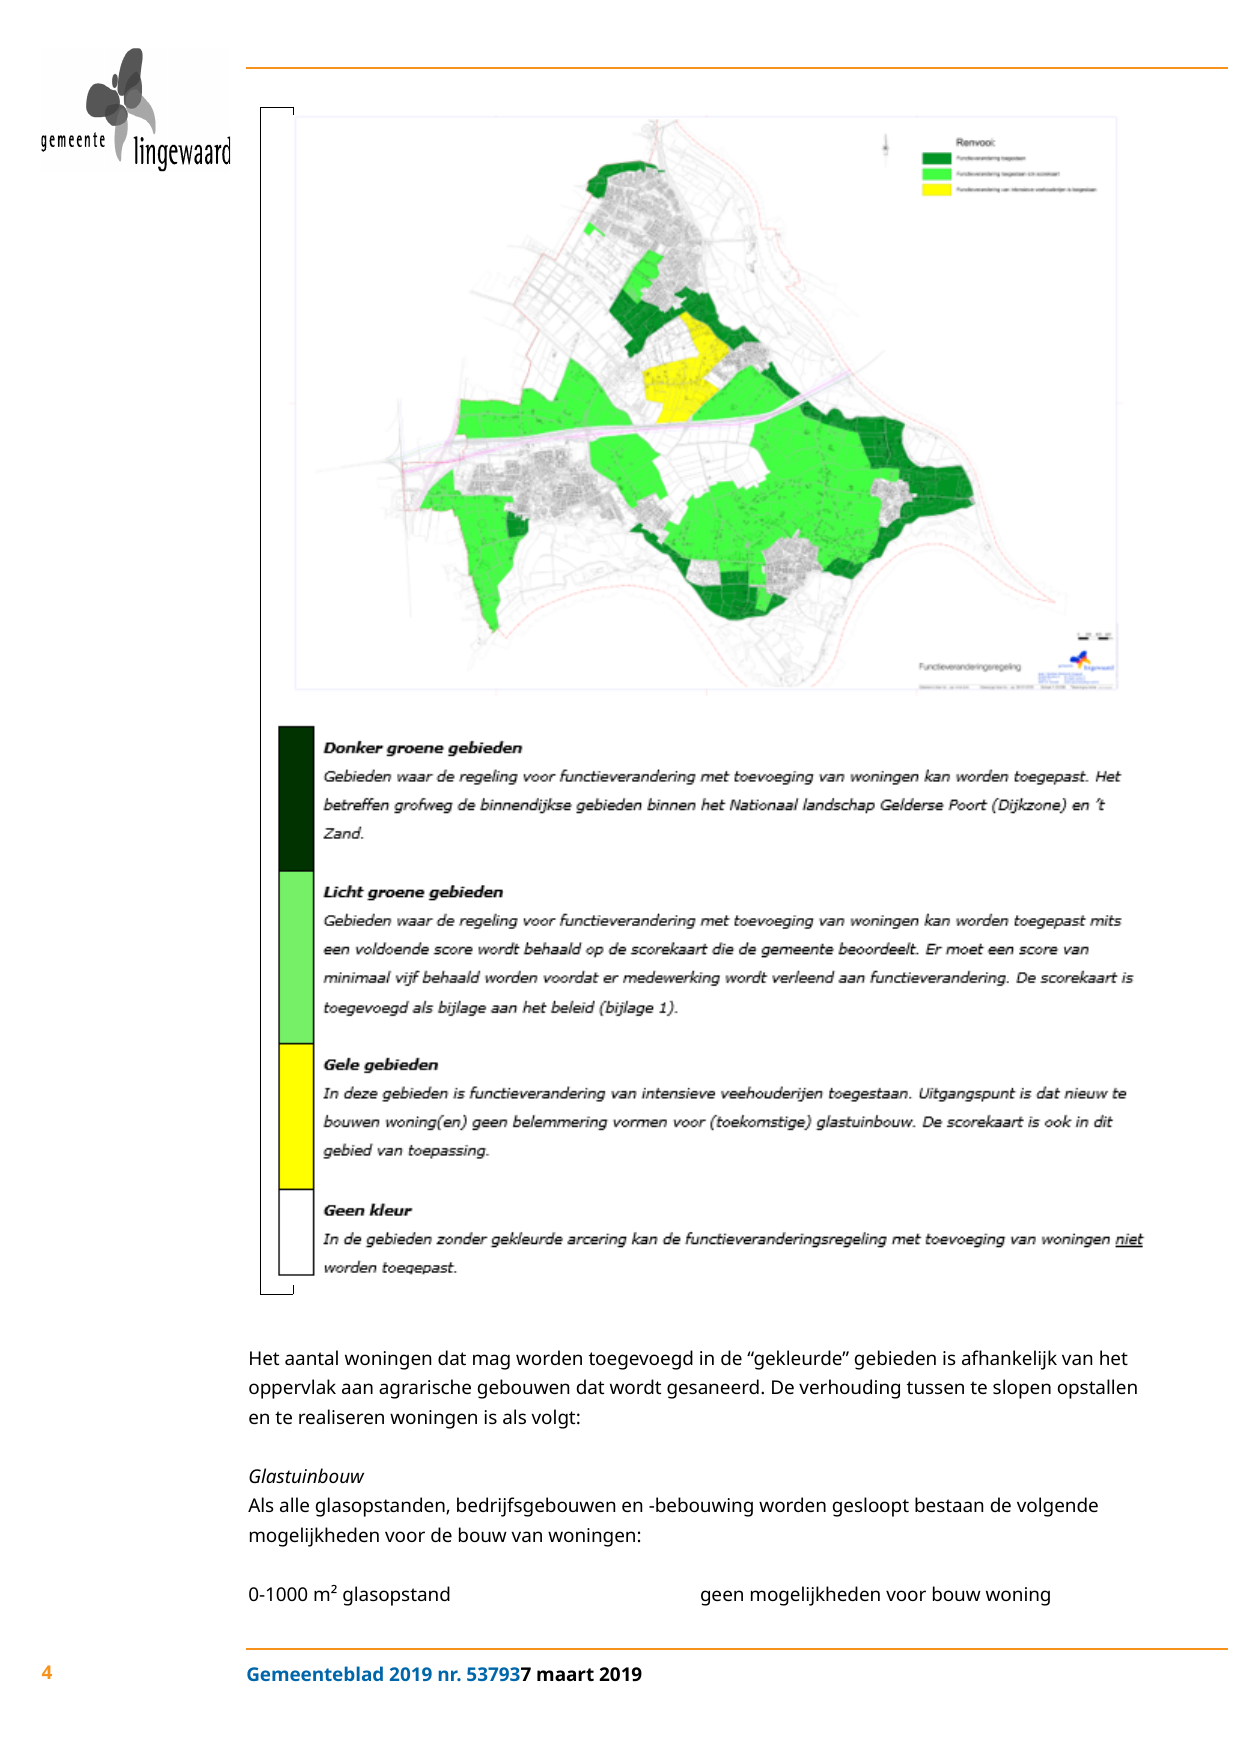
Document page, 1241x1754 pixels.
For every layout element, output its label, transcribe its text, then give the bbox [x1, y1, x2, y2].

picture [41, 47, 231, 172]
text Het aantal woningen dat mag worden toegevoegd in de “gekleurde” gebieden is afhankelijk van het oppervlak aan agrarische gebouwen dat wordt gesaneerd. De verhouding tussen te slopen opstallen en te realiseren woningen is als volgt: [248, 1345, 1152, 1430]
picture [268, 115, 1155, 1285]
text Als alle glasopstanden, bedrijfsgebouwen en -bebouwing worden gesloopt bestaan de volgende mogelijkheden voor de bouw van woningen: [248, 1493, 1152, 1548]
table_header geen mogelijkheden voor bouw woning [700, 1582, 1152, 1607]
table_header 0-1000 m² glasopstand [248, 1582, 700, 1607]
text Glastuinbouw [248, 1463, 1152, 1489]
